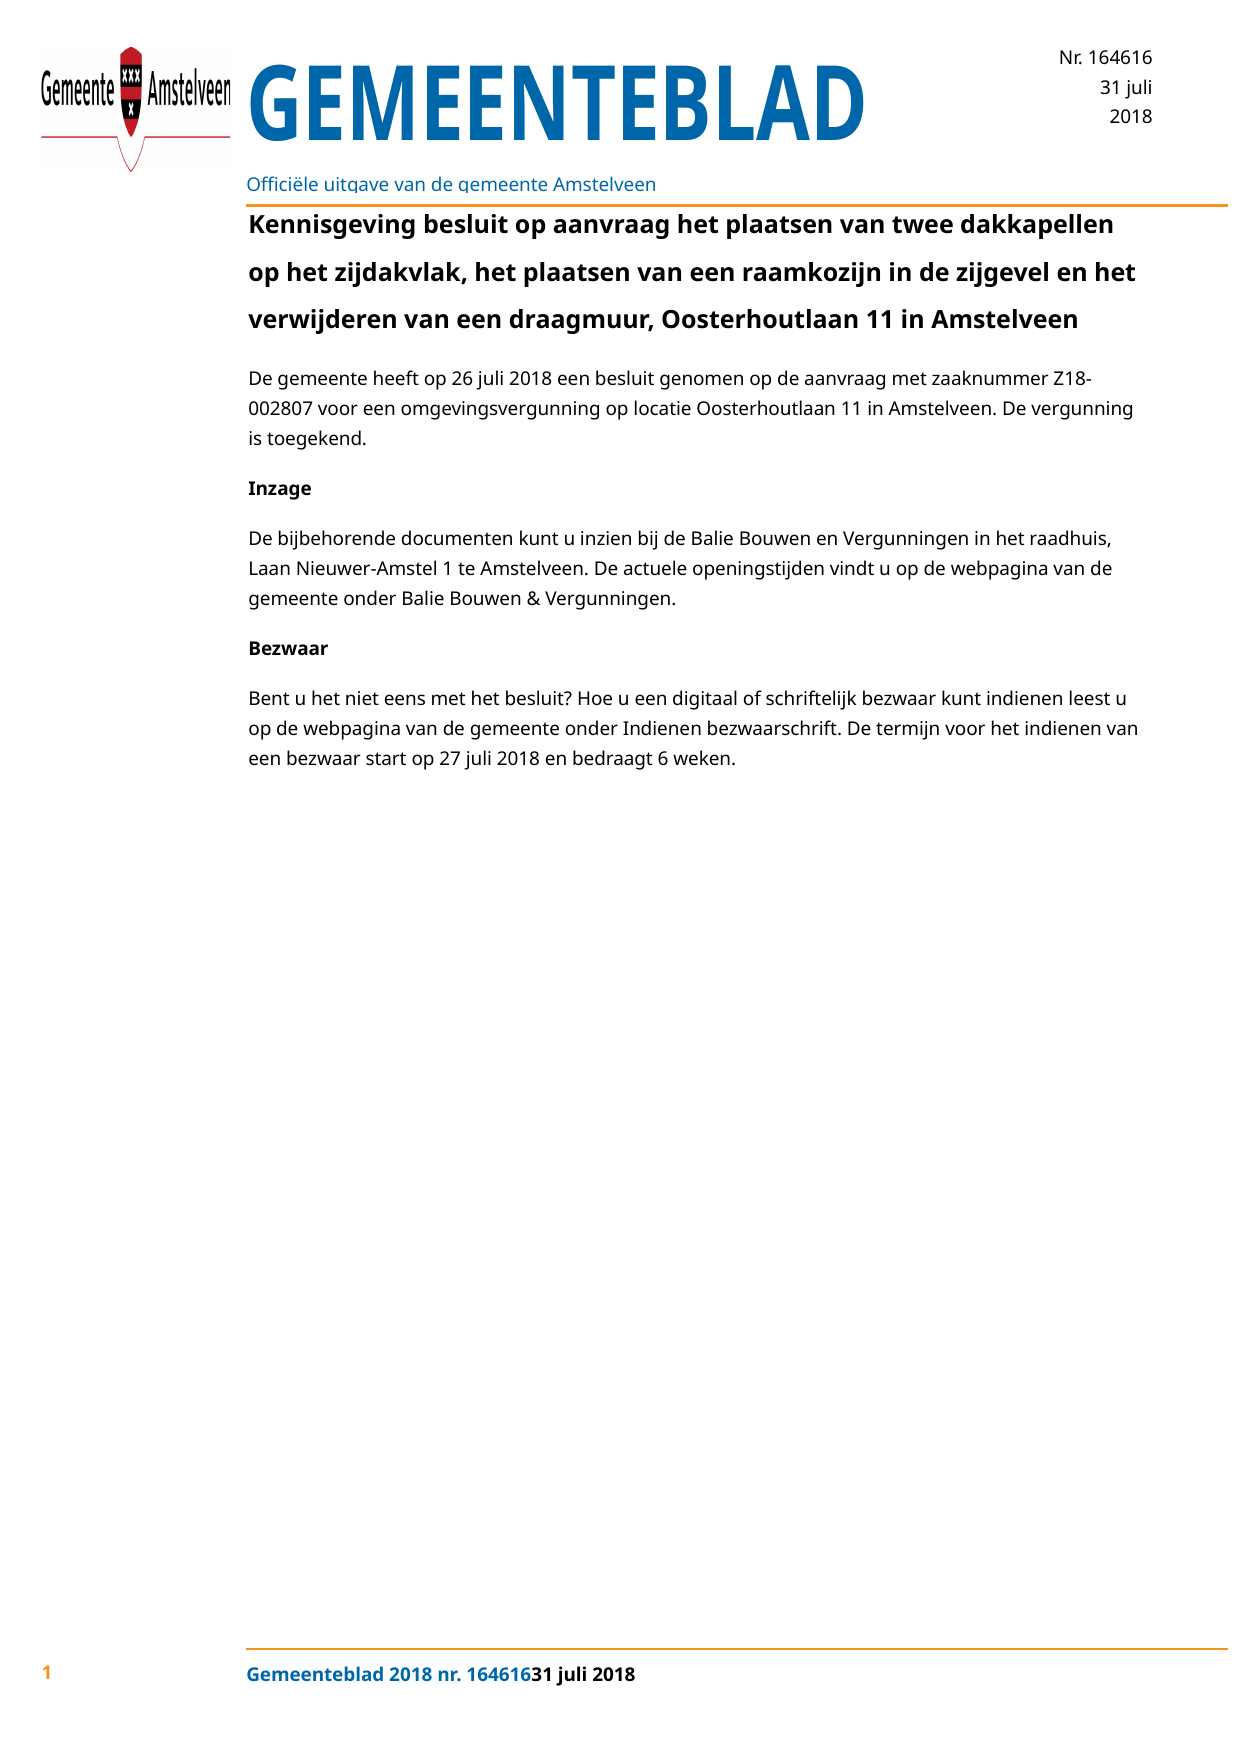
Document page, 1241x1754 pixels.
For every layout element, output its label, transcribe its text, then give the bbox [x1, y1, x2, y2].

text Kennisgeving besluit op aanvraag het plaatsen van twee dakkapellen op het zijdakvlak, het plaatsen van een raamkozijn in de zijgevel en het verwijderen van een draagmuur, Oosterhoutlaan 11 in Amstelveen [248, 207, 1152, 336]
picture [41, 47, 231, 172]
text De bijbehorende documenten kunt u inzien bij de Balie Bouwen en Vergunningen in het raadhuis, Laan Nieuwer-Amstel 1 te Amstelveen. De actuele openingstijden vindt u op de webpagina van de gemeente onder Balie Bouwen & Vergunningen. [248, 526, 1152, 610]
text Bezwaar [248, 635, 1152, 661]
text Bent u het niet eens met het besluit? Hoe u een digitaal of schriftelijk bezwaar kunt indienen leest u op de webpagina van de gemeente onder Indienen bezwaarschrift. De termijn voor het indienen van een bezwaar start op 27 juli 2018 en bedraagt 6 weken. [248, 686, 1152, 770]
text De gemeente heeft op 26 juli 2018 een besluit genomen op de aanvraag met zaaknummer Z18-002807 voor een omgevingsvergunning op locatie Oosterhoutlaan 11 in Amstelveen. De vergunning is toegekend. [248, 366, 1152, 450]
text Inzage [248, 475, 1152, 501]
